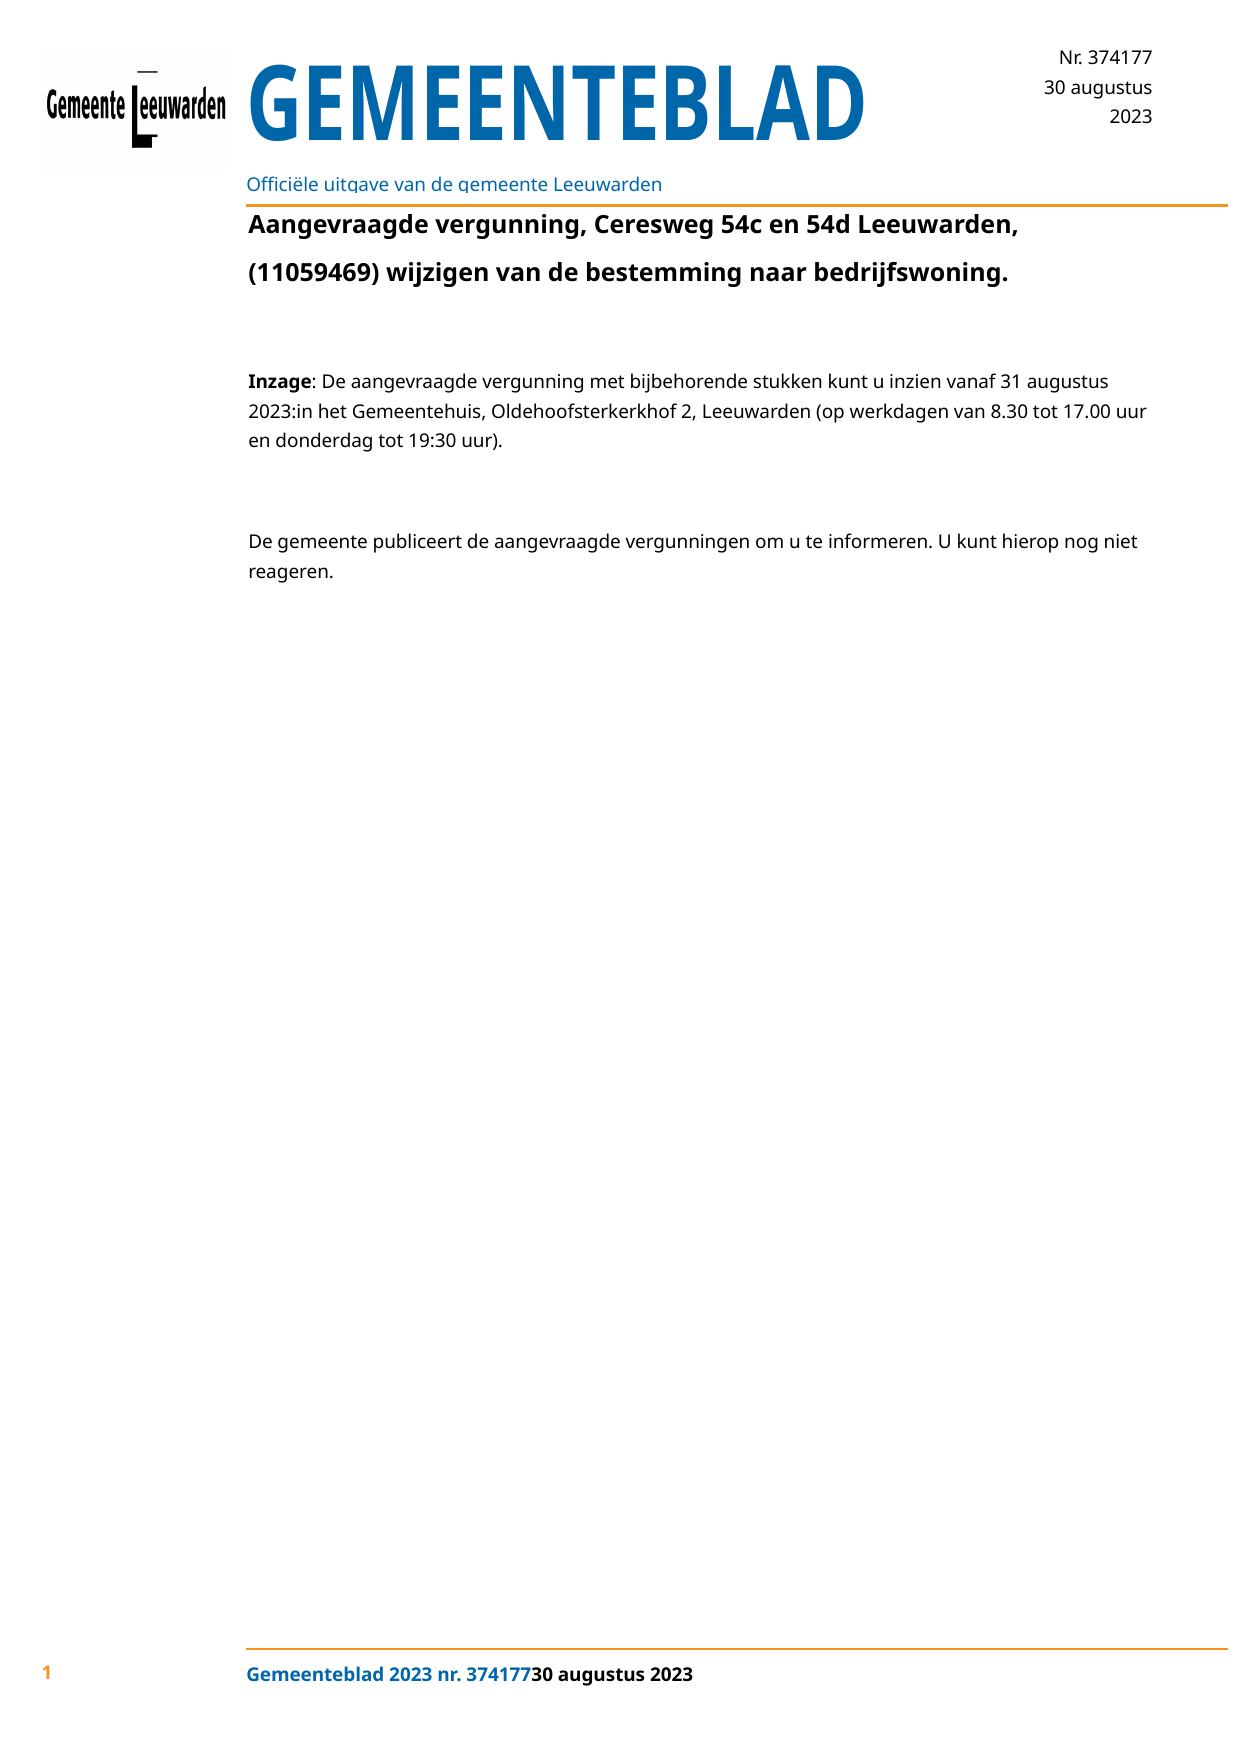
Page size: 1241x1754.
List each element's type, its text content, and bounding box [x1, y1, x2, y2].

text Aangevraagde vergunning, Ceresweg 54c en 54d Leeuwarden, (11059469) wijzigen van de bestemming naar bedrijfswoning. [248, 207, 1152, 288]
text Inzage: De aangevraagde vergunning met bijbehorende stukken kunt u inzien vanaf 31 augustus 2023:in het Gemeentehuis, Oldehoofsterkerkhof 2, Leeuwarden (op werkdagen van 8.30 tot 17.00 uur en donderdag tot 19:30 uur). [248, 368, 1152, 453]
text De gemeente publiceert de aangevraagde vergunningen om u te informeren. U kunt hierop nog niet reageren. [248, 528, 1152, 584]
picture [41, 47, 231, 172]
